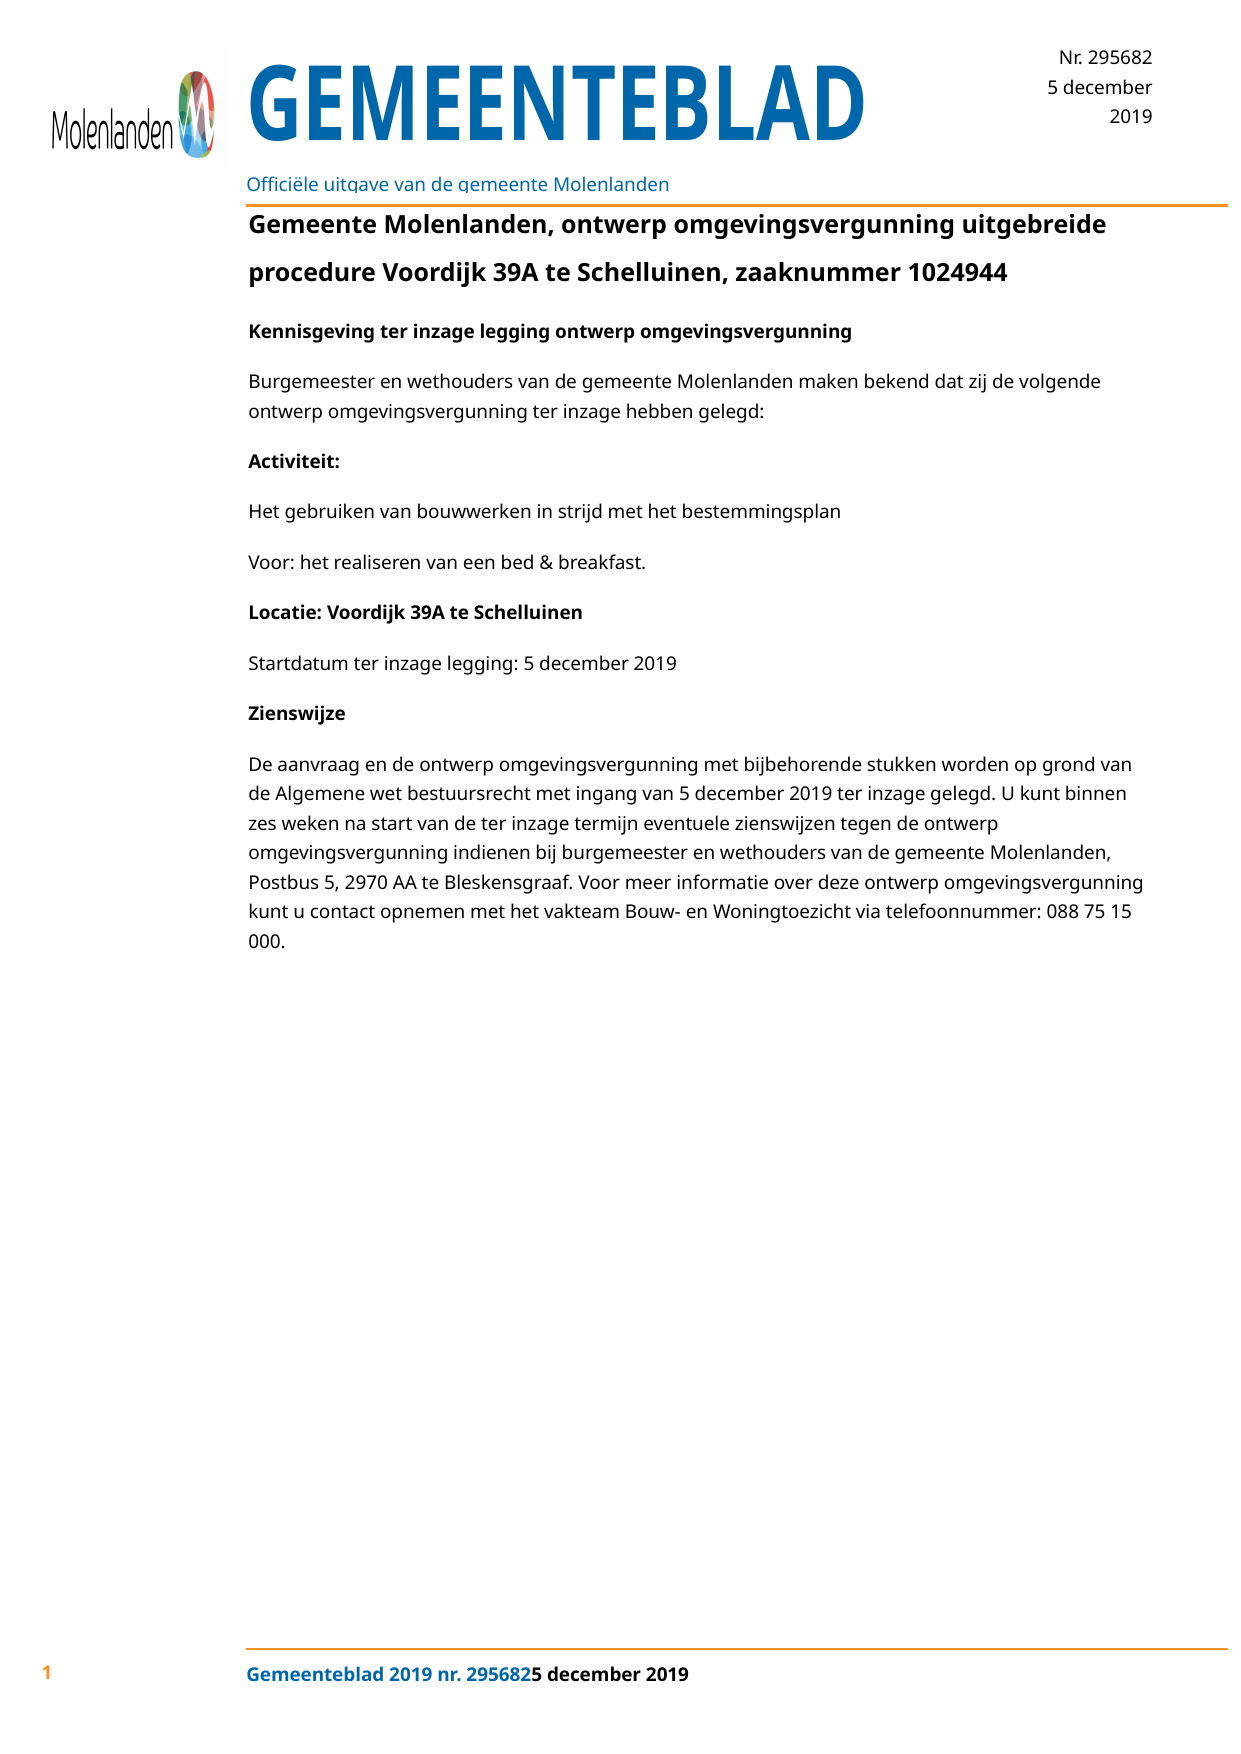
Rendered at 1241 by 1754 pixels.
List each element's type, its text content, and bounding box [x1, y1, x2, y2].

text Locatie: Voordijk 39A te Schelluinen [248, 599, 1152, 625]
text Gemeente Molenlanden, ontwerp omgevingsvergunning uitgebreide procedure Voordijk 39A te Schelluinen, zaaknummer 1024944 [248, 207, 1152, 288]
text Het gebruiken van bouwwerken in strijd met het bestemmingsplan [248, 499, 1152, 524]
text Startdatum ter inzage legging: 5 december 2019 [248, 650, 1152, 676]
text Voor: het realiseren van een bed & breakfast. [248, 549, 1152, 575]
text Zienswijze [248, 700, 1152, 726]
text Activiteit: [248, 448, 1152, 474]
text Kennisgeving ter inzage legging ontwerp omgevingsvergunning [248, 318, 1152, 344]
text Burgemeester en wethouders van de gemeente Molenlanden maken bekend dat zij de volgende ontwerp omgevingsvergunning ter inzage hebben gelegd: [248, 368, 1152, 424]
picture [41, 47, 231, 172]
text De aanvraag en de ontwerp omgevingsvergunning met bijbehorende stukken worden op grond van de Algemene wet bestuursrecht met ingang van 5 december 2019 ter inzage gelegd. U kunt binnen zes weken na start van de ter inzage termijn eventuele zienswijzen tegen de ontwerp omgevingsvergunning indienen bij burgemeester en wethouders van de gemeente Molenlanden, Postbus 5, 2970 AA te Bleskensgraaf. Voor meer informatie over deze ontwerp omgevingsvergunning kunt u contact opnemen met het vakteam Bouw- en Woningtoezicht via telefoonnummer: 088 75 15 000. [248, 751, 1152, 954]
